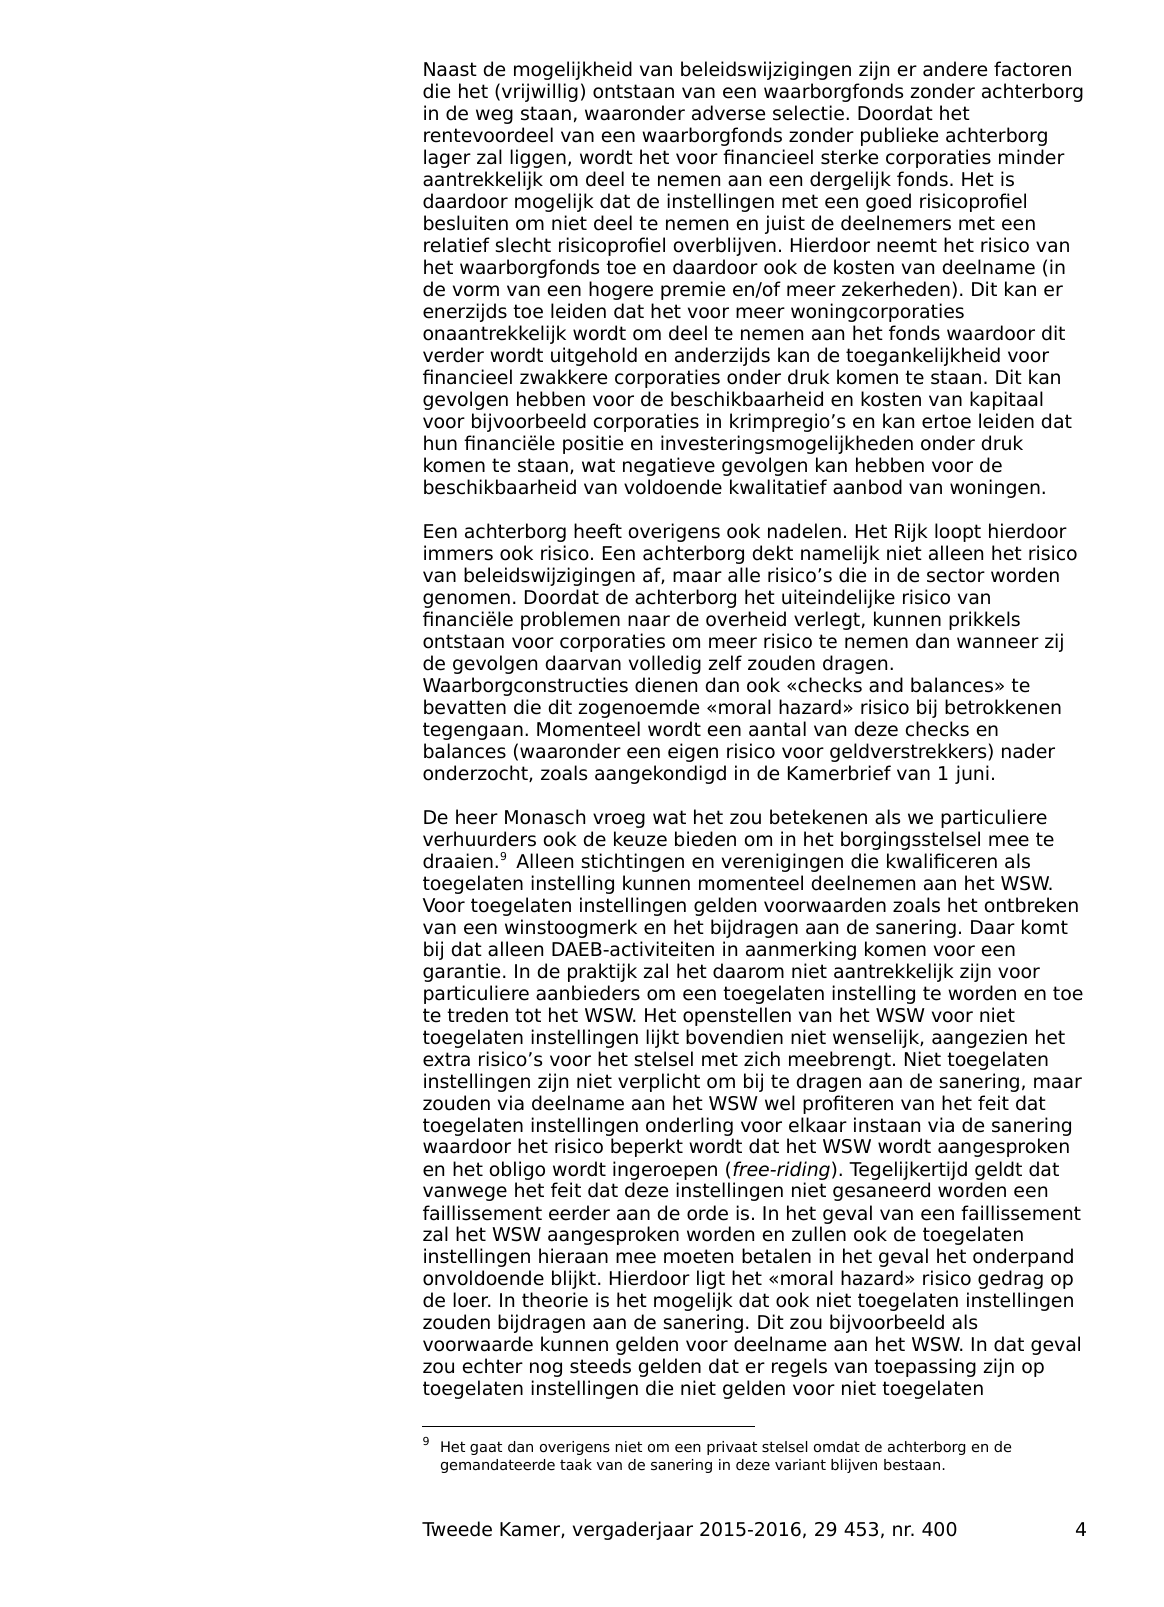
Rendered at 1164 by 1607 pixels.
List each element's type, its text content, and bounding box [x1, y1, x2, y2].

text Naast de mogelijkheid van beleidswijzigingen zijn er andere factoren die het (vrijwillig) ontstaan van een waarborgfonds zonder achterborg in de weg staan, waaronder adverse selectie. Doordat het rentevoordeel van een waarborgfonds zonder publieke achterborg lager zal liggen, wordt het voor financieel sterke corporaties minder aantrekkelijk om deel te nemen aan een dergelijk fonds. Het is daardoor mogelijk dat de instellingen met een goed risicoprofiel besluiten om niet deel te nemen en juist de deelnemers met een relatief slecht risicoprofiel overblijven. Hierdoor neemt het risico van het waarborgfonds toe en daardoor ook de kosten van deelname (in de vorm van een hogere premie en/of meer zekerheden). Dit kan er enerzijds toe leiden dat het voor meer woningcorporaties onaantrekkelijk wordt om deel te nemen aan het fonds waardoor dit verder wordt uitgehold en anderzijds kan de toegankelijkheid voor financieel zwakkere corporaties onder druk komen te staan. Dit kan gevolgen hebben voor de beschikbaarheid en kosten van kapitaal voor bijvoorbeeld corporaties in krimpregio’s en kan ertoe leiden dat hun financiële positie en investeringsmogelijkheden onder druk komen te staan, wat negatieve gevolgen kan hebben voor de beschikbaarheid van voldoende kwalitatief aanbod van woningen. [422, 59, 1087, 499]
text Het gaat dan overigens niet om een privaat stelsel omdat de achterborg en de gemandateerde taak van de sanering in deze variant blijven bestaan. [422, 1435, 1087, 1474]
text De heer Monasch vroeg wat het zou betekenen als we particuliere verhuurders ook de keuze bieden om in het borgingsstelsel mee te draaien. Alleen stichtingen en verenigingen die kwalificeren als toegelaten instelling kunnen momenteel deelnemen aan het WSW. Voor toegelaten instellingen gelden voorwaarden zoals het ontbreken van een winstoogmerk en het bijdragen aan de sanering. Daar komt bij dat alleen DAEB-activiteiten in aanmerking komen voor een garantie. In de praktijk zal het daarom niet aantrekkelijk zijn voor particuliere aanbieders om een toegelaten instelling te worden en toe te treden tot het WSW. Het openstellen van het WSW voor niet toegelaten instellingen lijkt bovendien niet wenselijk, aangezien het extra risico’s voor het stelsel met zich meebrengt. Niet toegelaten instellingen zijn niet verplicht om bij te dragen aan de sanering, maar zouden via deelname aan het WSW wel profiteren van het feit dat toegelaten instellingen onderling voor elkaar instaan via de sanering waardoor het risico beperkt wordt dat het WSW wordt aangesproken en het obligo wordt ingeroepen (free-riding). Tegelijkertijd geldt dat vanwege het feit dat deze instellingen niet gesaneerd worden een faillissement eerder aan de orde is. In het geval van een faillissement zal het WSW aangesproken worden en zullen ook de toegelaten instellingen hieraan mee moeten betalen in het geval het onderpand onvoldoende blijkt. Hierdoor ligt het «moral hazard» risico gedrag op de loer. In theorie is het mogelijk dat ook niet toegelaten instellingen zouden bijdragen aan de sanering. Dit zou bijvoorbeeld als voorwaarde kunnen gelden voor deelname aan het WSW. In dat geval zou echter nog steeds gelden dat er regels van toepassing zijn op toegelaten instellingen die niet gelden voor niet toegelaten [422, 807, 1087, 1400]
text Een achterborg heeft overigens ook nadelen. Het Rijk loopt hierdoor immers ook risico. Een achterborg dekt namelijk niet alleen het risico van beleidswijzigingen af, maar alle risico’s die in de sector worden genomen. Doordat de achterborg het uiteindelijke risico van financiële problemen naar de overheid verlegt, kunnen prikkels ontstaan voor corporaties om meer risico te nemen dan wanneer zij de gevolgen daarvan volledig zelf zouden dragen. Waarborgconstructies dienen dan ook «checks and balances» te bevatten die dit zogenoemde «moral hazard» risico bij betrokkenen tegengaan. Momenteel wordt een aantal van deze checks en balances (waaronder een eigen risico voor geldverstrekkers) nader onderzocht, zoals aangekondigd in de Kamerbrief van 1 juni. [422, 521, 1087, 784]
